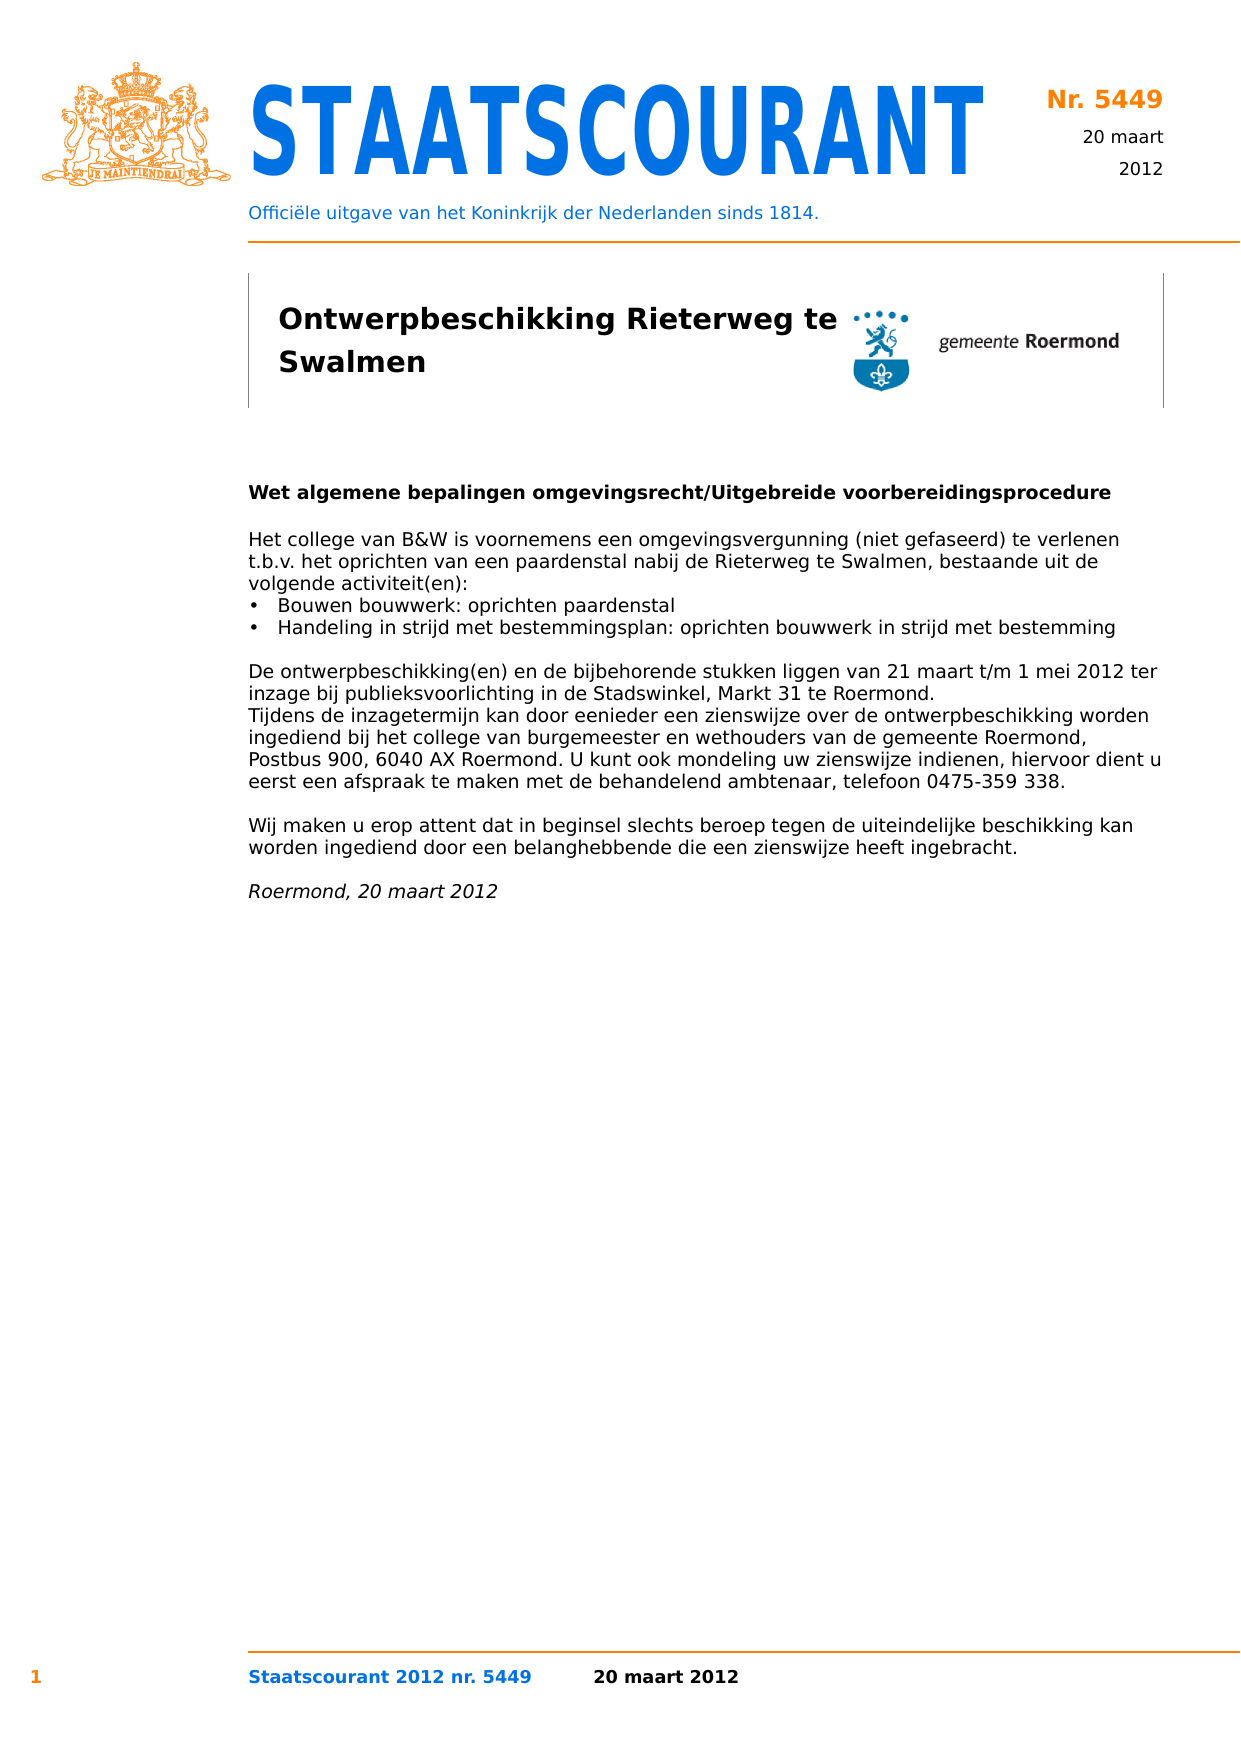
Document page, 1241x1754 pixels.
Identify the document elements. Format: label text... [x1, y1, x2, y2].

table_header Nr. 5449 [998, 62, 1240, 121]
subtitle Wet algemene bepalingen omgevingsrecht/Uitgebreide voorbereidingsprocedure [248, 482, 1163, 504]
table_cell 2012 [998, 153, 1240, 203]
table_header [25, 62, 248, 241]
text De ontwerpbeschikking(en) en de bijbehorende stukken liggen van 21 maart t/m 1 mei 2012 ter inzage bij publieksvoorlichting in de Stadswinkel, Markt 31 te Roermond. [248, 661, 1163, 705]
text • Bouwen bouwwerk: oprichten paardenstal [248, 595, 1163, 617]
picture [41, 62, 231, 186]
table_header STAATSCOURANT [248, 62, 998, 203]
table_cell 20 maart [998, 121, 1240, 153]
text Roermond, 20 maart 2012 [248, 881, 1163, 903]
picture [838, 302, 1134, 397]
text Wij maken u erop attent dat in beginsel slechts beroep tegen de uiteindelijke beschikking kan worden ingediend door een belanghebbende die een zienswijze heeft ingebracht. [248, 815, 1163, 859]
text • Handeling in strijd met bestemmingsplan: oprichten bouwwerk in strijd met bestemming [248, 617, 1163, 639]
text Tijdens de inzagetermijn kan door eenieder een zienswijze over de ontwerpbeschikking worden ingediend bij het college van burgemeester en wethouders van de gemeente Roermond, Postbus 900, 6040 AX Roermond. U kunt ook mondeling uw zienswijze indienen, hiervoor dient u eerst een afspraak te maken met de behandelend ambtenaar, telefoon 0475-359 338. [248, 705, 1163, 793]
table_cell Officiële uitgave van het Koninkrijk der Nederlanden sinds 1814. [248, 203, 1240, 241]
text Het college van B&W is voornemens een omgevingsvergunning (niet gefaseerd) te verlenen t.b.v. het oprichten van een paardenstal nabij de Rieterweg te Swalmen, bestaande uit de volgende activiteit(en): [248, 529, 1163, 595]
subtitle Ontwerpbeschikking Rieterweg te Swalmen [249, 273, 1163, 408]
